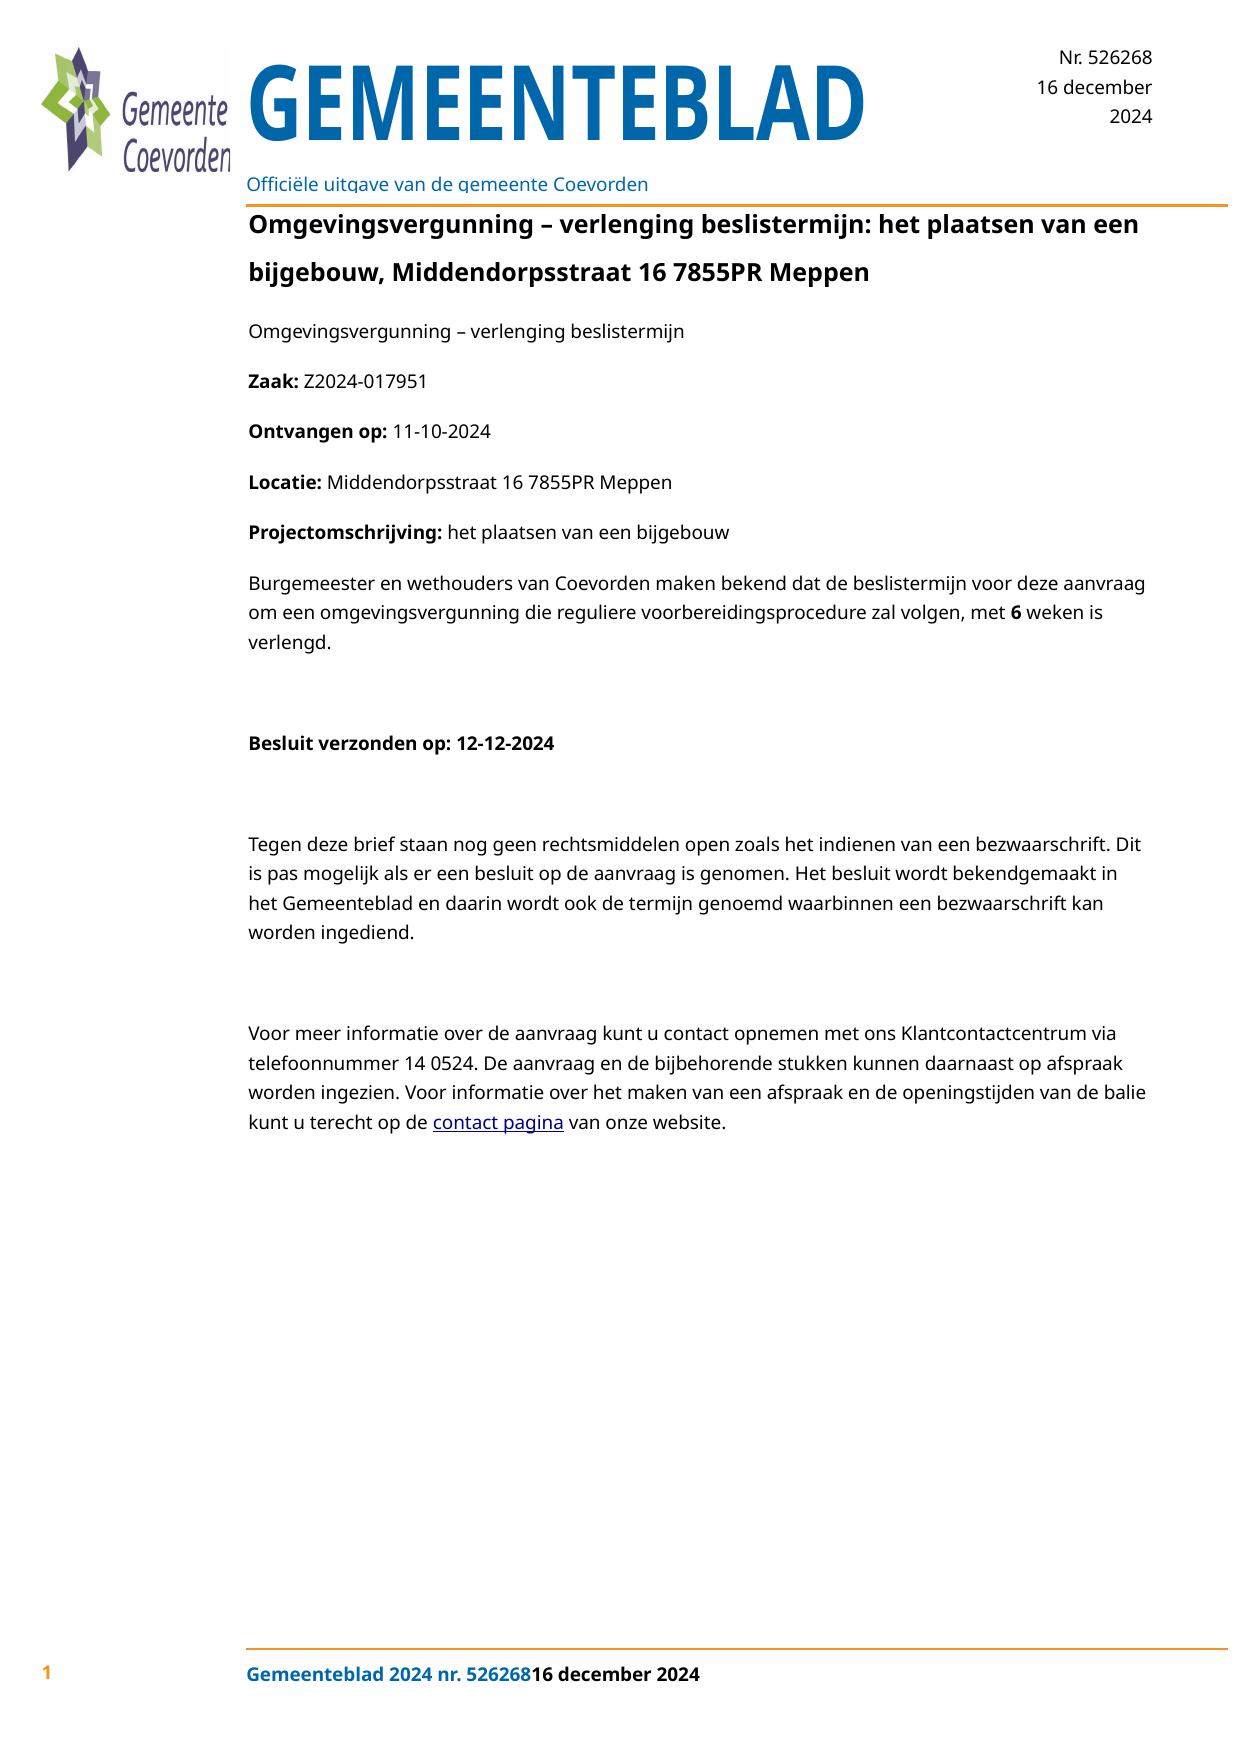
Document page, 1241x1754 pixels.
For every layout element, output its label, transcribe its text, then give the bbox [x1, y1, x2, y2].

text Locatie: Middendorpsstraat 16 7855PR Meppen [248, 469, 1152, 495]
text Ontvangen op: 11-10-2024 [248, 419, 1152, 444]
text Tegen deze brief staan nog geen rechtsmiddelen open zoals het indienen van een bezwaarschrift. Dit is pas mogelijk als er een besluit op de aanvraag is genomen. Het besluit wordt bekendgemaakt in het Gemeenteblad en daarin wordt ook de termijn genoemd waarbinnen een bezwaarschrift kan worden ingediend. [248, 831, 1152, 945]
text Voor meer informatie over de aanvraag kunt u contact opnemen met ons Klantcontactcentrum via telefoonnummer 14 0524. De aanvraag en de bijbehorende stukken kunnen daarnaast op afspraak worden ingezien. Voor informatie over het maken van een afspraak en de openingstijden van de balie kunt u terecht op de contact pagina van onze website. [248, 1020, 1152, 1135]
text Besluit verzonden op: 12-12-2024 [248, 730, 1152, 756]
text Omgevingsvergunning – verlenging beslistermijn [248, 318, 1152, 344]
text Burgemeester en wethouders van Coevorden maken bekend dat de beslistermijn voor deze aanvraag om een omgevingsvergunning die reguliere voorbereidingsprocedure zal volgen, met 6 weken is verlengd. [248, 570, 1152, 655]
text Omgevingsvergunning – verlenging beslistermijn: het plaatsen van een bijgebouw, Middendorpsstraat 16 7855PR Meppen [248, 207, 1152, 288]
text Zaak: Z2024-017951 [248, 368, 1152, 394]
picture [41, 47, 231, 172]
text Projectomschrijving: het plaatsen van een bijgebouw [248, 519, 1152, 545]
